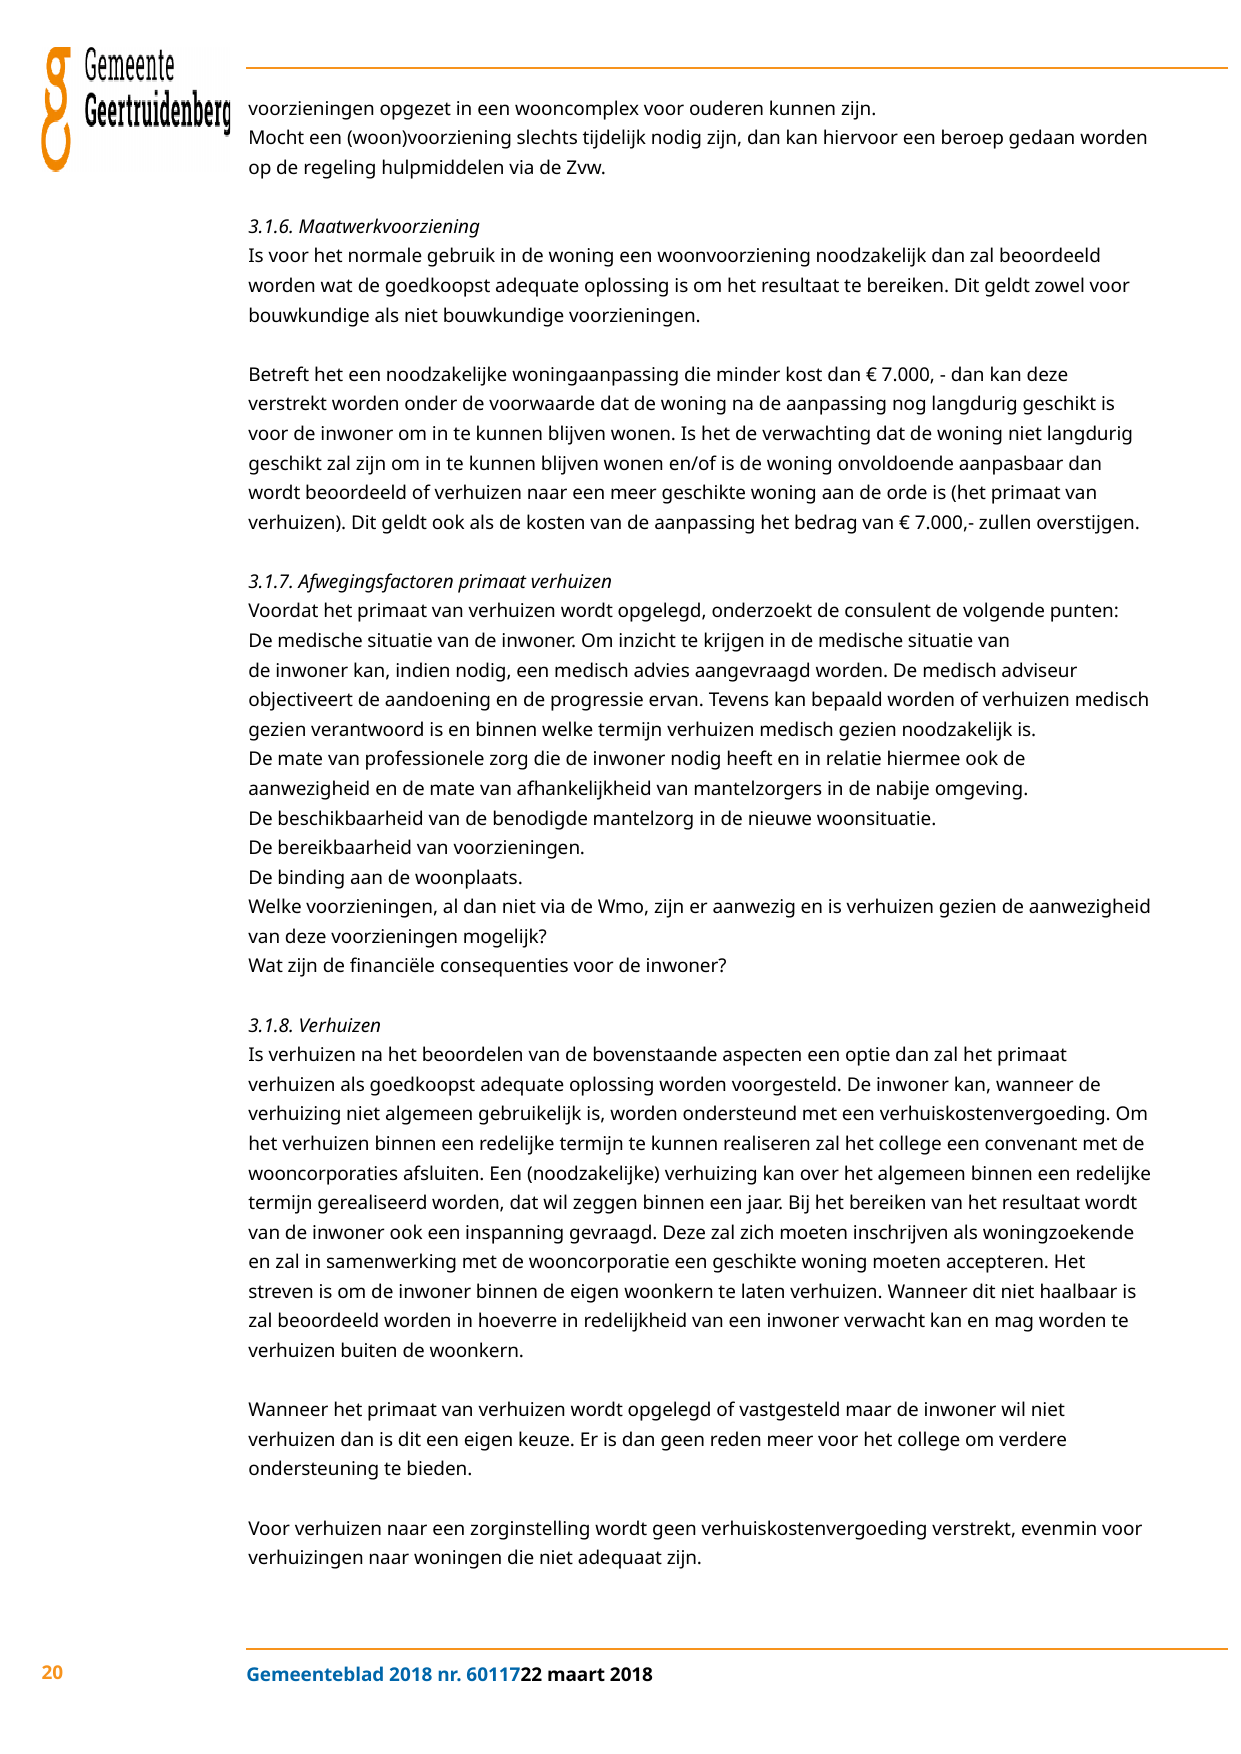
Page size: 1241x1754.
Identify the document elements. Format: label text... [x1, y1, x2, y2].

text De medische situatie van de inwoner. Om inzicht te krijgen in de medische situatie van [248, 627, 1152, 653]
text Betreft het een noodzakelijke woningaanpassing die minder kost dan € 7.000, - dan kan deze verstrekt worden onder de voorwaarde dat de woning na de aanpassing nog langdurig geschikt is voor de inwoner om in te kunnen blijven wonen. Is het de verwachting dat de woning niet langdurig geschikt zal zijn om in te kunnen blijven wonen en/of is de woning onvoldoende aanpasbaar dan wordt beoordeeld of verhuizen naar een meer geschikte woning aan de orde is (het primaat van verhuizen). Dit geldt ook als de kosten van de aanpassing het bedrag van € 7.000,- zullen overstijgen. [248, 361, 1152, 535]
text Voor verhuizen naar een zorginstelling wordt geen verhuiskostenvergoeding verstrekt, evenmin voor verhuizingen naar woningen die niet adequaat zijn. [248, 1515, 1152, 1570]
text Mocht een (woon)voorziening slechts tijdelijk nodig zijn, dan kan hiervoor een beroep gedaan worden op de regeling hulpmiddelen via de Zvw. [248, 124, 1152, 180]
text Welke voorzieningen, al dan niet via de Wmo, zijn er aanwezig en is verhuizen gezien de aanwezigheid van deze voorzieningen mogelijk? [248, 893, 1152, 949]
text 3.1.7. Afwegingsfactoren primaat verhuizen [248, 568, 1152, 594]
picture [41, 47, 231, 172]
text Is voor het normale gebruik in de woning een woonvoorziening noodzakelijk dan zal beoordeeld worden wat de goedkoopst adequate oplossing is om het resultaat te bereiken. Dit geldt zowel voor bouwkundige als niet bouwkundige voorzieningen. [248, 243, 1152, 328]
text 3.1.8. Verhuizen [248, 1012, 1152, 1038]
text de inwoner kan, indien nodig, een medisch advies aangevraagd worden. De medisch adviseur objectiveert de aandoening en de progressie ervan. Tevens kan bepaald worden of verhuizen medisch gezien verantwoord is en binnen welke termijn verhuizen medisch gezien noodzakelijk is. [248, 657, 1152, 742]
text De binding aan de woonplaats. [248, 864, 1152, 890]
text Is verhuizen na het beoordelen van de bovenstaande aspecten een optie dan zal het primaat verhuizen als goedkoopst adequate oplossing worden voorgesteld. De inwoner kan, wanneer de verhuizing niet algemeen gebruikelijk is, worden ondersteund met een verhuiskostenvergoeding. Om het verhuizen binnen een redelijke termijn te kunnen realiseren zal het college een convenant met de wooncorporaties afsluiten. Een (noodzakelijke) verhuizing kan over het algemeen binnen een redelijke termijn gerealiseerd worden, dat wil zeggen binnen een jaar. Bij het bereiken van het resultaat wordt van de inwoner ook een inspanning gevraagd. Deze zal zich moeten inschrijven als woningzoekende en zal in samenwerking met de wooncorporatie een geschikte woning moeten accepteren. Het streven is om de inwoner binnen de eigen woonkern te laten verhuizen. Wanneer dit niet haalbaar is zal beoordeeld worden in hoeverre in redelijkheid van een inwoner verwacht kan en mag worden te verhuizen buiten de woonkern. [248, 1041, 1152, 1363]
text Voordat het primaat van verhuizen wordt opgelegd, onderzoekt de consulent de volgende punten: [248, 598, 1152, 623]
text voorzieningen opgezet in een wooncomplex voor ouderen kunnen zijn. [248, 95, 1152, 121]
text De mate van professionele zorg die de inwoner nodig heeft en in relatie hiermee ook de aanwezigheid en de mate van afhankelijkheid van mantelzorgers in de nabije omgeving. [248, 746, 1152, 801]
text Wat zijn de financiële consequenties voor de inwoner? [248, 953, 1152, 978]
text De bereikbaarheid van voorzieningen. [248, 834, 1152, 860]
text De beschikbaarheid van de benodigde mantelzorg in de nieuwe woonsituatie. [248, 805, 1152, 831]
text Wanneer het primaat van verhuizen wordt opgelegd of vastgesteld maar de inwoner wil niet verhuizen dan is dit een eigen keuze. Er is dan geen reden meer voor het college om verdere ondersteuning te bieden. [248, 1396, 1152, 1481]
text 3.1.6. Maatwerkvoorziening [248, 213, 1152, 239]
